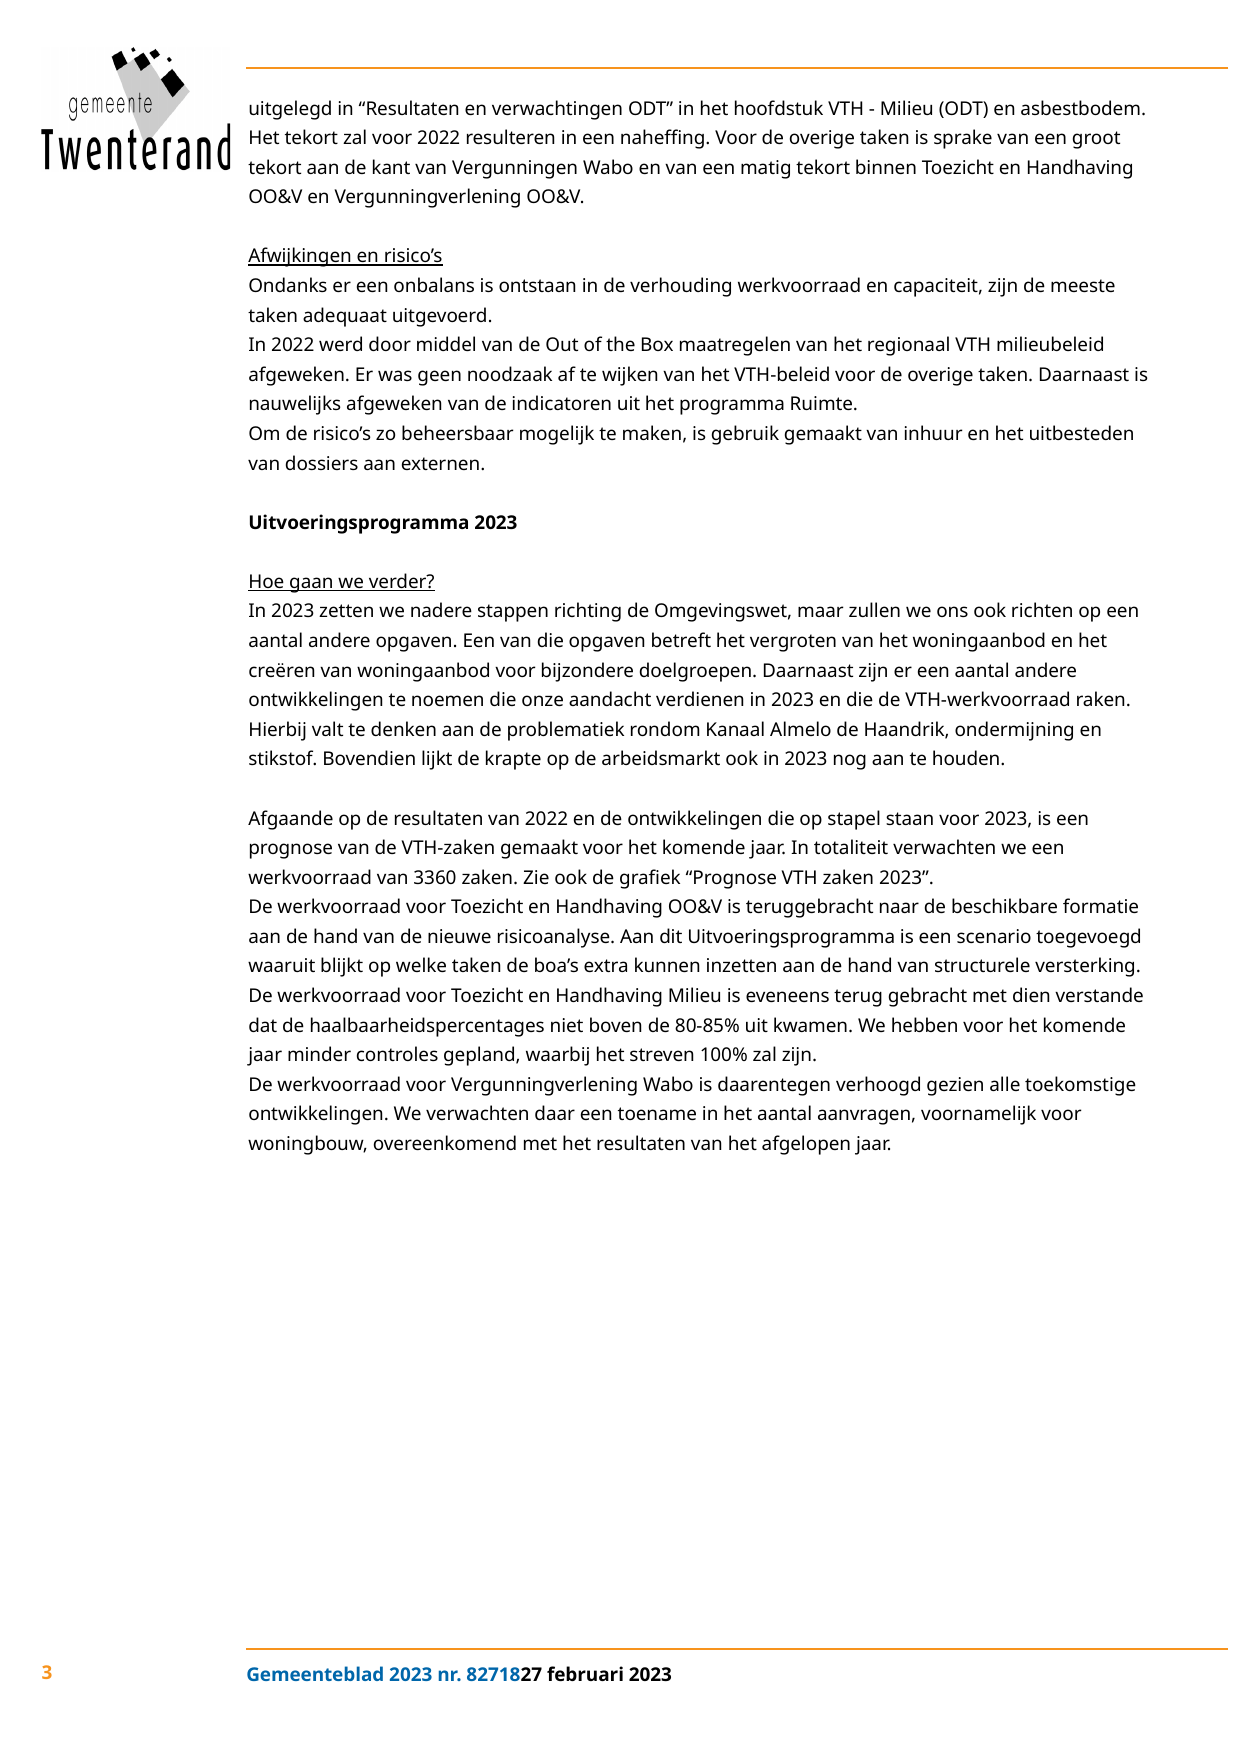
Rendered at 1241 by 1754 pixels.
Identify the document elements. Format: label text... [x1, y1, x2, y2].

text De werkvoorraad voor Toezicht en Handhaving Milieu is eveneens terug gebracht met dien verstande dat de haalbaarheidspercentages niet boven de 80-85% uit kwamen. We hebben voor het komende jaar minder controles gepland, waarbij het streven 100% zal zijn. [248, 982, 1152, 1067]
text Ondanks er een onbalans is ontstaan in de verhouding werkvoorraad en capaciteit, zijn de meeste taken adequaat uitgevoerd. [248, 272, 1152, 328]
text De werkvoorraad voor Vergunningverlening Wabo is daarentegen verhoogd gezien alle toekomstige ontwikkelingen. We verwachten daar een toename in het aantal aanvragen, voornamelijk voor woningbouw, overeenkomend met het resultaten van het afgelopen jaar. [248, 1071, 1152, 1156]
text In 2023 zetten we nadere stappen richting de Omgevingswet, maar zullen we ons ook richten op een aantal andere opgaven. Een van die opgaven betreft het vergroten van het woningaanbod en het creëren van woningaanbod voor bijzondere doelgroepen. Daarnaast zijn er een aantal andere ontwikkelingen te noemen die onze aandacht verdienen in 2023 en die de VTH-werkvoorraad raken. Hierbij valt te denken aan de problematiek rondom Kanaal Almelo de Haandrik, ondermijning en stikstof. Bovendien lijkt de krapte op de arbeidsmarkt ook in 2023 nog aan te houden. [248, 598, 1152, 771]
text Afwijkingen en risico’s [248, 243, 1152, 268]
text In 2022 werd door middel van de Out of the Box maatregelen van het regionaal VTH milieubeleid afgeweken. Er was geen noodzaak af te wijken van het VTH-beleid voor de overige taken. Daarnaast is nauwelijks afgeweken van de indicatoren uit het programma Ruimte. [248, 331, 1152, 416]
text Afgaande op de resultaten van 2022 en de ontwikkelingen die op stapel staan voor 2023, is een prognose van de VTH-zaken gemaakt voor het komende jaar. In totaliteit verwachten we een werkvoorraad van 3360 zaken. Zie ook de grafiek “Prognose VTH zaken 2023”. [248, 805, 1152, 890]
text Om de risico’s zo beheersbaar mogelijk te maken, is gebruik gemaakt van inhuur en het uitbesteden van dossiers aan externen. [248, 420, 1152, 476]
text uitgelegd in “Resultaten en verwachtingen ODT” in het hoofdstuk VTH - Milieu (ODT) en asbestbodem. Het tekort zal voor 2022 resulteren in een naheffing. Voor de overige taken is sprake van een groot tekort aan de kant van Vergunningen Wabo en van een matig tekort binnen Toezicht en Handhaving OO&V en Vergunningverlening OO&V. [248, 95, 1152, 209]
picture [41, 47, 231, 172]
text Hoe gaan we verder? [248, 568, 1152, 594]
text Uitvoeringsprogramma 2023 [248, 509, 1152, 535]
text De werkvoorraad voor Toezicht en Handhaving OO&V is teruggebracht naar de beschikbare formatie aan de hand van de nieuwe risicoanalyse. Aan dit Uitvoeringsprogramma is een scenario toegevoegd waaruit blijkt op welke taken de boa’s extra kunnen inzetten aan de hand van structurele versterking. [248, 893, 1152, 978]
